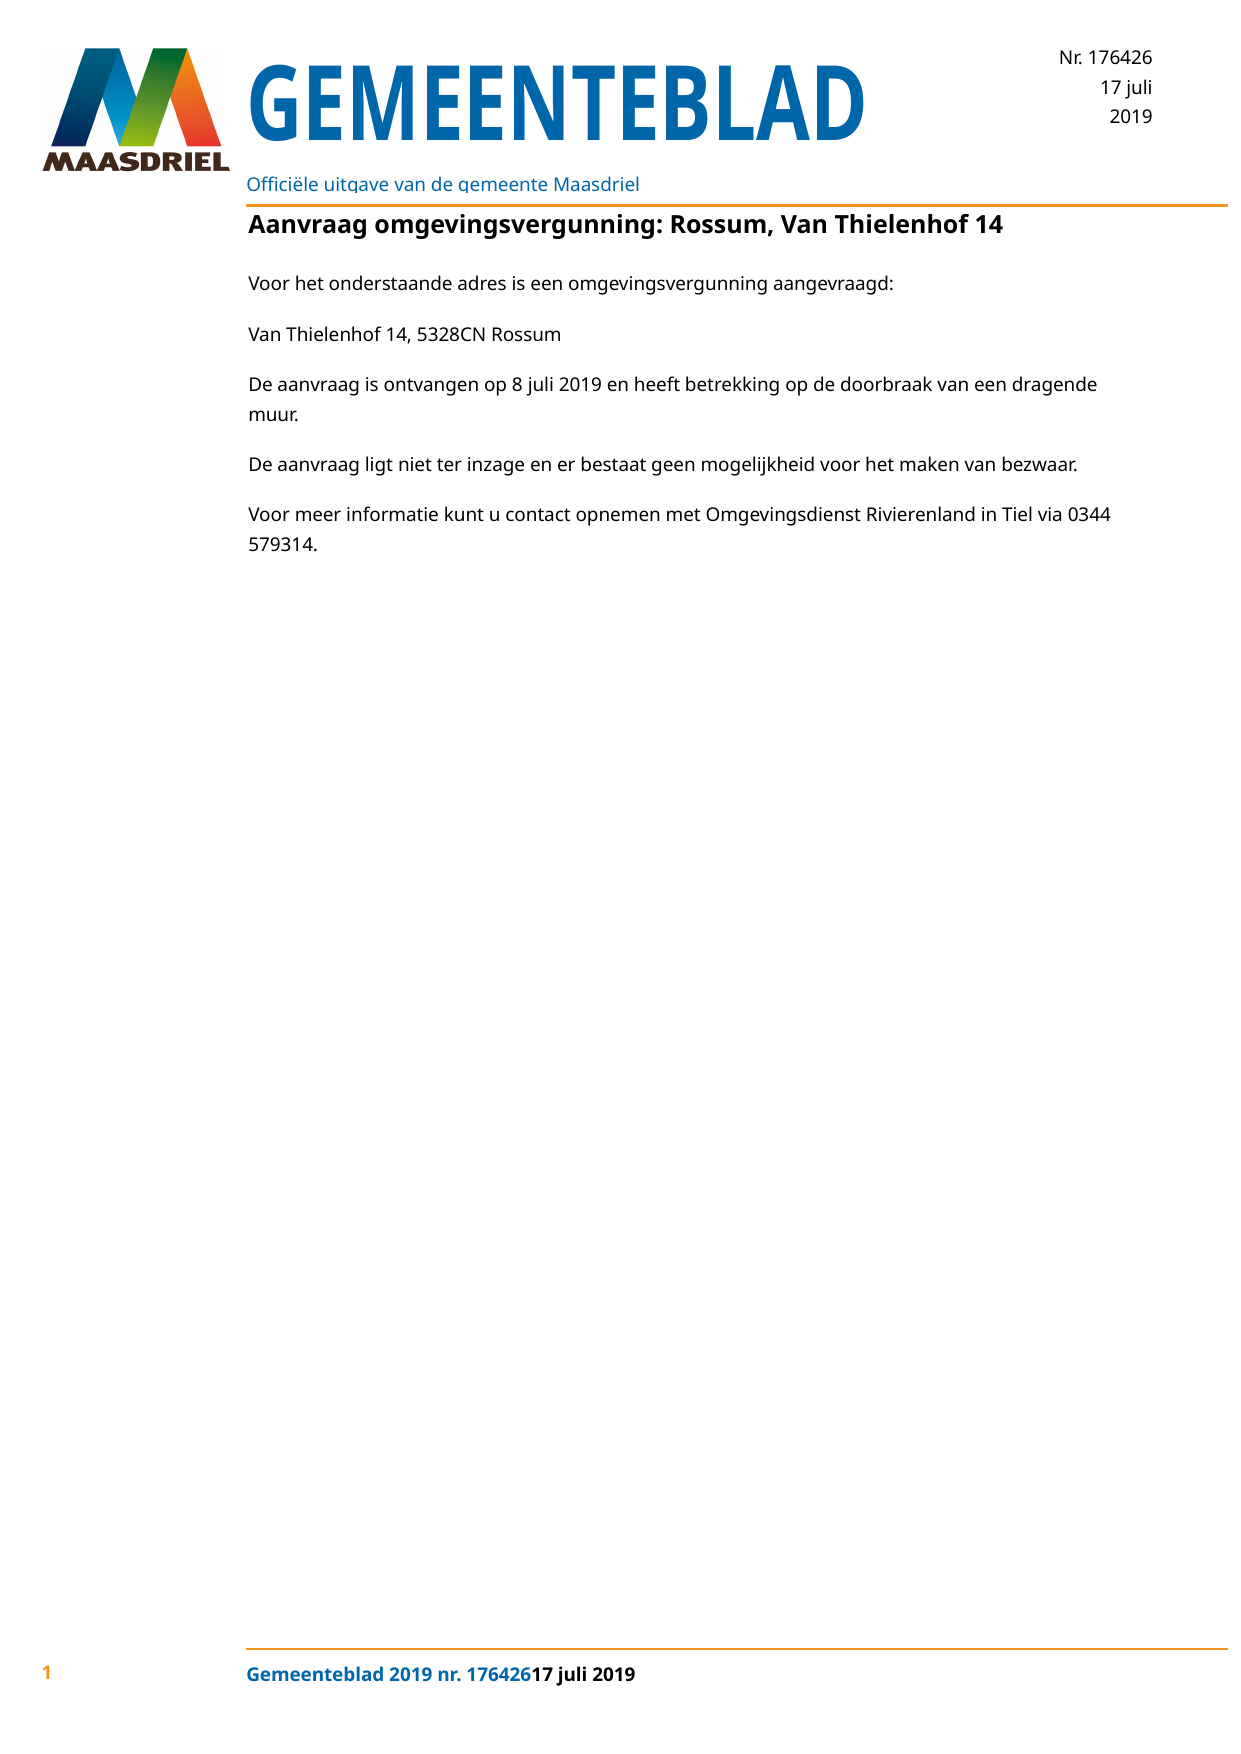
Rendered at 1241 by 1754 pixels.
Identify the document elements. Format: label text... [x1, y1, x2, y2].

text Voor meer informatie kunt u contact opnemen met Omgevingsdienst Rivierenland in Tiel via 0344 579314. [248, 502, 1152, 557]
picture [41, 47, 231, 172]
text Aanvraag omgevingsvergunning: Rossum, Van Thielenhof 14 [248, 207, 1152, 241]
text Voor het onderstaande adres is een omgevingsvergunning aangevraagd: [248, 270, 1152, 296]
text De aanvraag ligt niet ter inzage en er bestaat geen mogelijkheid voor het maken van bezwaar. [248, 451, 1152, 477]
text Van Thielenhof 14, 5328CN Rossum [248, 321, 1152, 346]
text De aanvraag is ontvangen op 8 juli 2019 en heeft betrekking op de doorbraak van een dragende muur. [248, 371, 1152, 426]
